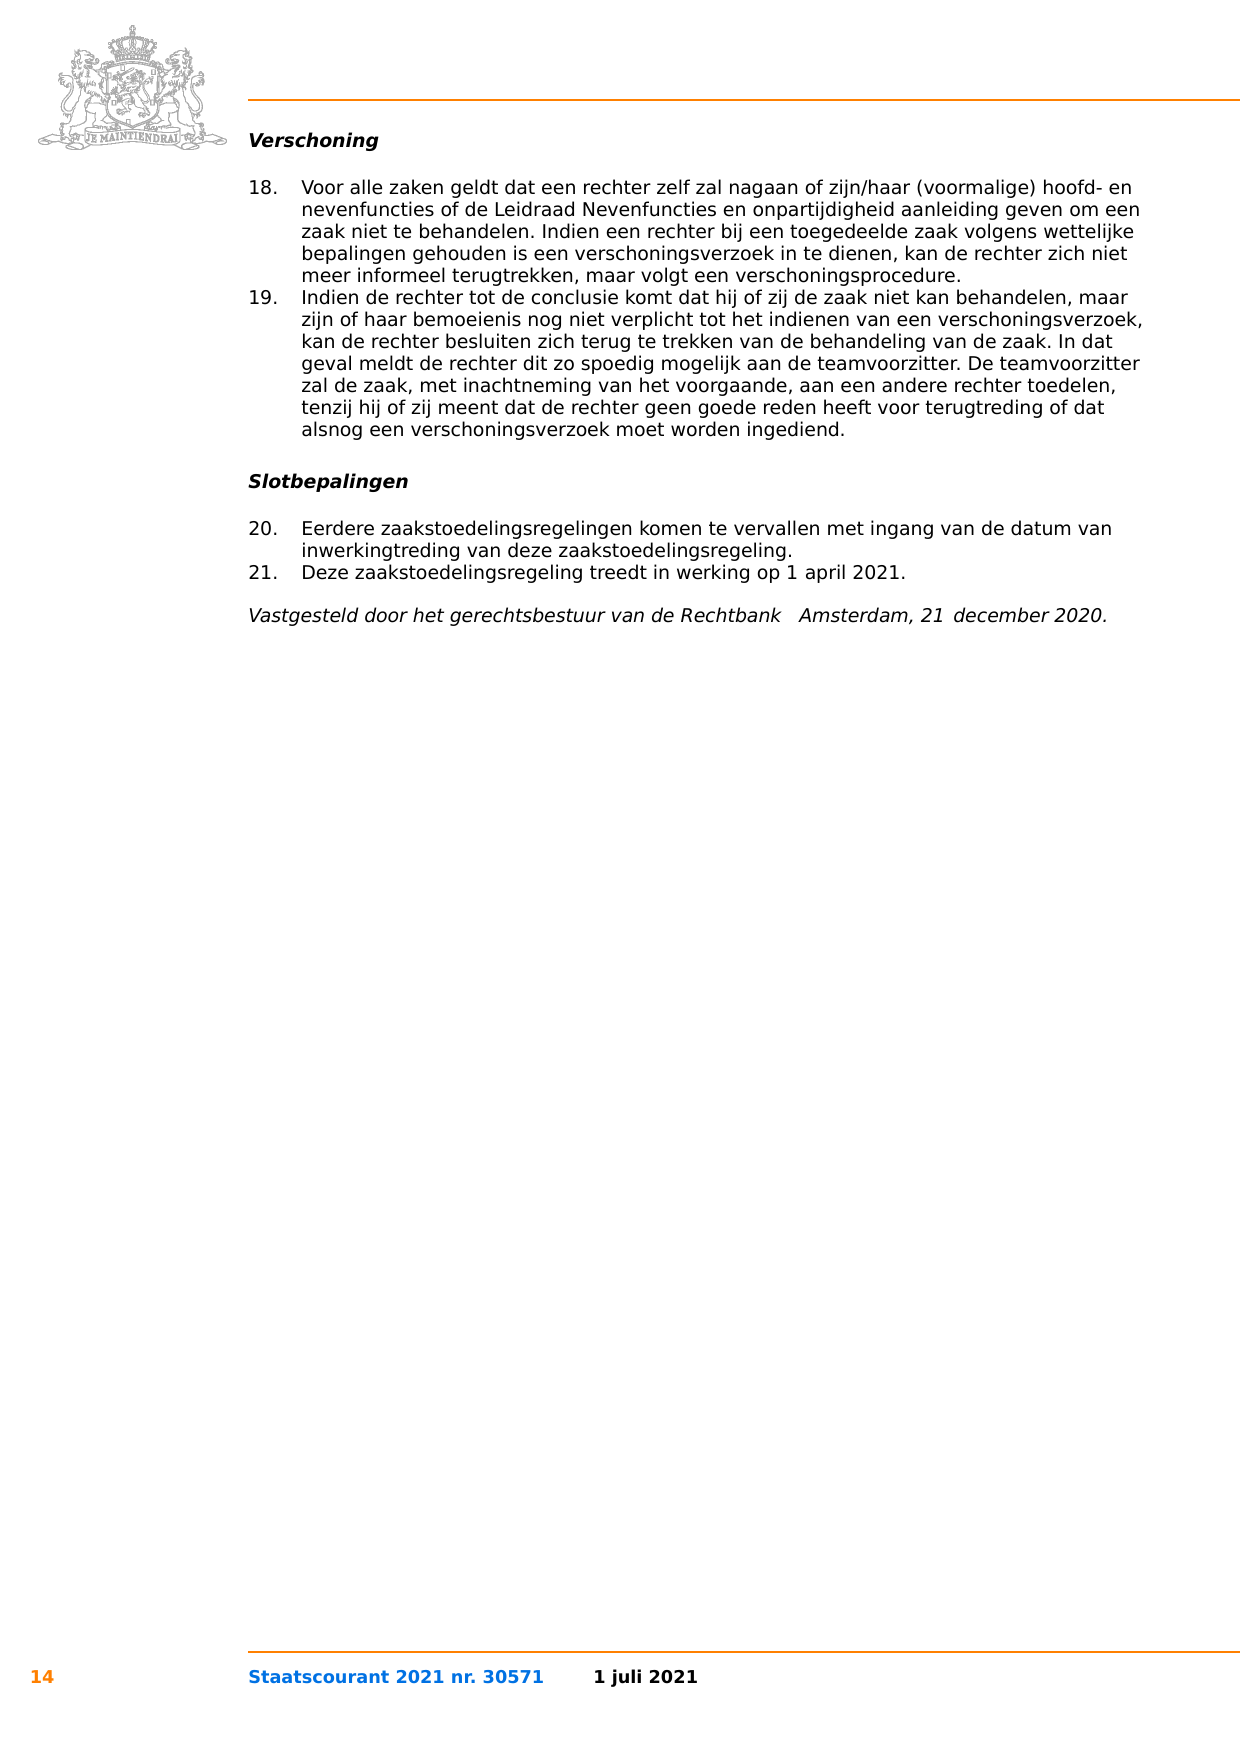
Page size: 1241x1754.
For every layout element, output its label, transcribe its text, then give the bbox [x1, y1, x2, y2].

subtitle Slotbepalingen [248, 471, 1163, 493]
picture [38, 25, 227, 150]
text Vastgesteld door het gerechtsbestuur van de Rechtbank Amsterdam, 21 december 2020. [248, 605, 1163, 627]
subtitle Verschoning [248, 130, 1163, 152]
text 19. Indien de rechter tot de conclusie komt dat hij of zij de zaak niet kan behandelen, maar zijn of haar bemoeienis nog niet verplicht tot het indienen van een verschoningsverzoek, kan de rechter besluiten zich terug te trekken van de behandeling van de zaak. In dat geval meldt de rechter dit zo spoedig mogelijk aan de teamvoorzitter. De teamvoorzitter zal de zaak, met inachtneming van het voorgaande, aan een andere rechter toedelen, tenzij hij of zij meent dat de rechter geen goede reden heeft voor terugtreding of dat alsnog een verschoningsverzoek moet worden ingediend. [248, 287, 1163, 441]
text 20. Eerdere zaakstoedelingsregelingen komen te vervallen met ingang van de datum van inwerkingtreding van deze zaakstoedelingsregeling. [248, 518, 1163, 562]
text 21. Deze zaakstoedelingsregeling treedt in werking op 1 april 2021. [248, 562, 1163, 583]
text 18. Voor alle zaken geldt dat een rechter zelf zal nagaan of zijn/haar (voormalige) hoofd- en nevenfuncties of de Leidraad Nevenfuncties en onpartijdigheid aanleiding geven om een zaak niet te behandelen. Indien een rechter bij een toegedeelde zaak volgens wettelijke bepalingen gehouden is een verschoningsverzoek in te dienen, kan de rechter zich niet meer informeel terugtrekken, maar volgt een verschoningsprocedure. [248, 177, 1163, 287]
